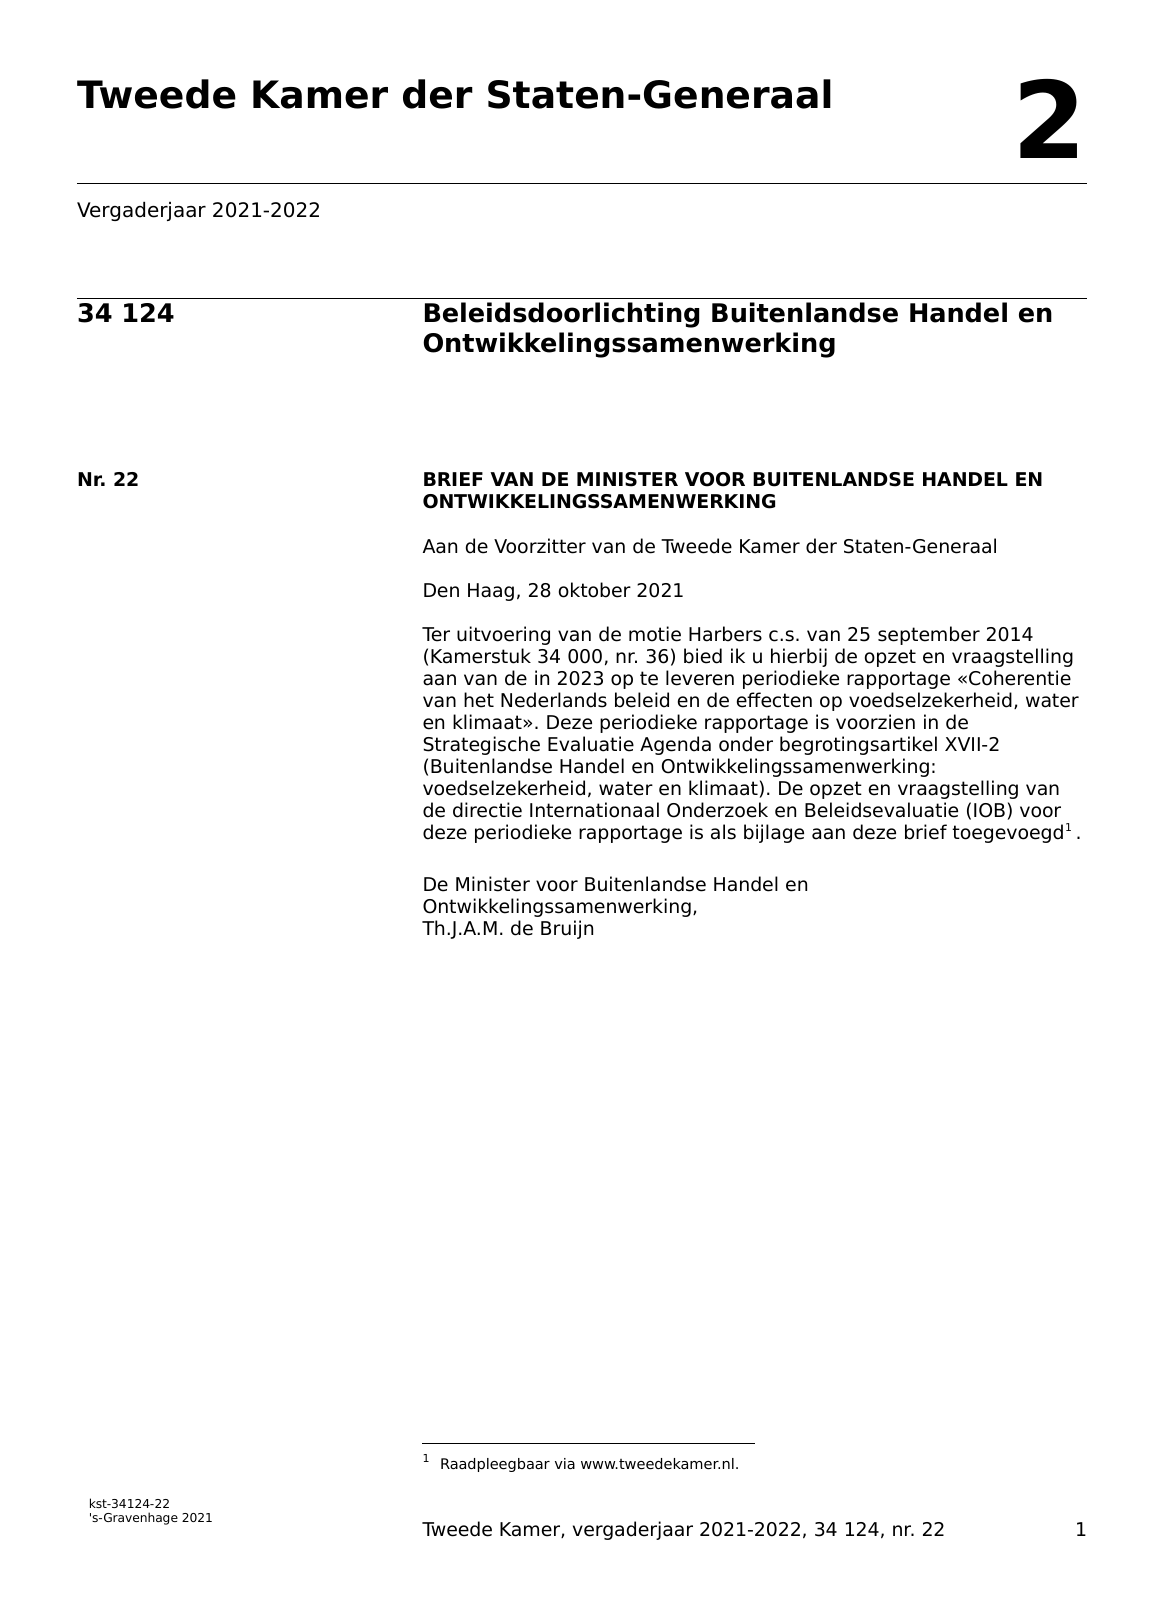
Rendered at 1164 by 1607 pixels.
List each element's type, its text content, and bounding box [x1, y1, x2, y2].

subtitle Nr. 22 BRIEF VAN DE MINISTER VOOR BUITENLANDSE HANDEL EN ONTWIKKELINGSSAMENWERKING [77, 469, 1087, 513]
table_header 2 [886, 59, 1087, 183]
text Aan de Voorzitter van de Tweede Kamer der Staten-Generaal [422, 536, 1087, 557]
subtitle 34 124 Beleidsdoorlichting Buitenlandse Handel en Ontwikkelingssamenwerking [77, 299, 1087, 358]
text Ter uitvoering van de motie Harbers c.s. van 25 september 2014 (Kamerstuk 34 000, nr. 36) bied ik u hierbij de opzet en vraagstelling aan van de in 2023 op te leveren periodieke rapportage «Coherentie van het Nederlands beleid en de effecten op voedselzekerheid, water en klimaat». Deze periodieke rapportage is voorzien in de Strategische Evaluatie Agenda onder begrotingsartikel XVII-2 (Buitenlandse Handel en Ontwikkelingssamenwerking: voedselzekerheid, water en klimaat). De opzet en vraagstelling van de directie Internationaal Onderzoek en Beleidsevaluatie (IOB) voor deze periodieke rapportage is als bijlage aan deze brief toegevoegd. [422, 624, 1087, 844]
text Den Haag, 28 oktober 2021 [422, 580, 1087, 602]
text kst-34124-22 [88, 1497, 323, 1511]
table_cell Vergaderjaar 2021-2022 [77, 184, 1087, 298]
table_header Tweede Kamer der Staten-Generaal [77, 59, 886, 183]
text 's-Gravenhage 2021 [88, 1511, 323, 1525]
text Raadpleegbaar via www.tweedekamer.nl. [422, 1452, 1087, 1474]
text De Minister voor Buitenlandse Handel en Ontwikkelingssamenwerking, Th.J.A.M. de Bruijn [422, 874, 1087, 939]
